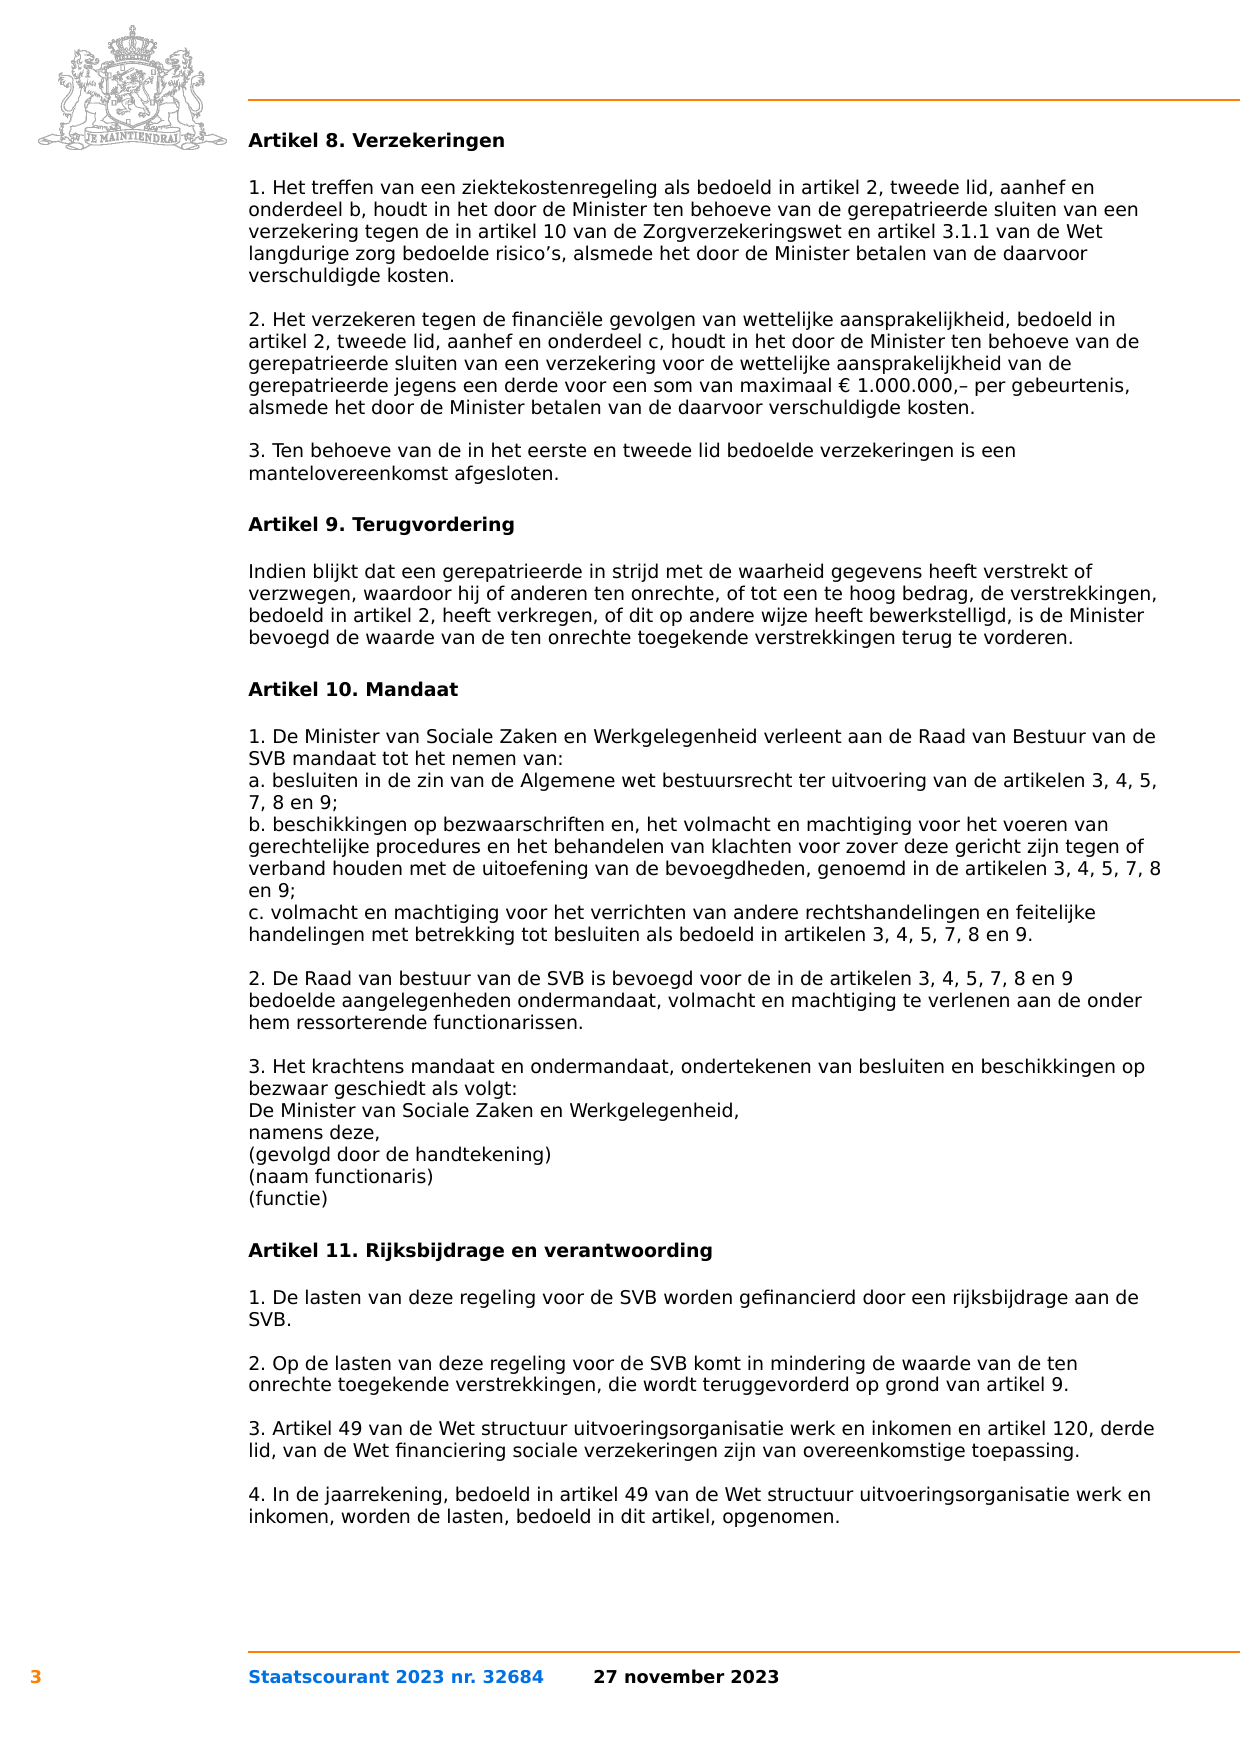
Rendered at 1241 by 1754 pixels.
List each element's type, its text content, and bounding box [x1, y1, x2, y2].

text 1. Het treffen van een ziektekostenregeling als bedoeld in artikel 2, tweede lid, aanhef en onderdeel b, houdt in het door de Minister ten behoeve van de gerepatrieerde sluiten van een verzekering tegen de in artikel 10 van de Zorgverzekeringswet en artikel 3.1.1 van de Wet langdurige zorg bedoelde risico’s, alsmede het door de Minister betalen van de daarvoor verschuldigde kosten. [248, 177, 1163, 287]
text 1. De Minister van Sociale Zaken en Werkgelegenheid verleent aan de Raad van Bestuur van de SVB mandaat tot het nemen van: [248, 726, 1163, 770]
text namens deze, [248, 1122, 1163, 1144]
text 3. Ten behoeve van de in het eerste en tweede lid bedoelde verzekeringen is een mantelovereenkomst afgesloten. [248, 440, 1163, 484]
text a. besluiten in de zin van de Algemene wet bestuursrecht ter uitvoering van de artikelen 3, 4, 5, 7, 8 en 9; [248, 770, 1163, 814]
text 3. Artikel 49 van de Wet structuur uitvoeringsorganisatie werk en inkomen en artikel 120, derde lid, van de Wet financiering sociale verzekeringen zijn van overeenkomstige toepassing. [248, 1418, 1163, 1462]
text (functie) [248, 1188, 1163, 1209]
subtitle Artikel 10. Mandaat [248, 679, 1163, 701]
text 2. Het verzekeren tegen de financiële gevolgen van wettelijke aansprakelijkheid, bedoeld in artikel 2, tweede lid, aanhef en onderdeel c, houdt in het door de Minister ten behoeve van de gerepatrieerde sluiten van een verzekering voor de wettelijke aansprakelijkheid van de gerepatrieerde jegens een derde voor een som van maximaal € 1.000.000,– per gebeurtenis, alsmede het door de Minister betalen van de daarvoor verschuldigde kosten. [248, 309, 1163, 418]
text 2. De Raad van bestuur van de SVB is bevoegd voor de in de artikelen 3, 4, 5, 7, 8 en 9 bedoelde aangelegenheden ondermandaat, volmacht en machtiging te verlenen aan de onder hem ressorterende functionarissen. [248, 968, 1163, 1034]
subtitle Artikel 9. Terugvordering [248, 514, 1163, 536]
text De Minister van Sociale Zaken en Werkgelegenheid, [248, 1100, 1163, 1122]
text 4. In de jaarrekening, bedoeld in artikel 49 van de Wet structuur uitvoeringsorganisatie werk en inkomen, worden de lasten, bedoeld in dit artikel, opgenomen. [248, 1484, 1163, 1528]
subtitle Artikel 8. Verzekeringen [248, 130, 1163, 152]
text 3. Het krachtens mandaat en ondermandaat, ondertekenen van besluiten en beschikkingen op bezwaar geschiedt als volgt: [248, 1056, 1163, 1100]
picture [38, 25, 227, 150]
text 2. Op de lasten van deze regeling voor de SVB komt in mindering de waarde van de ten onrechte toegekende verstrekkingen, die wordt teruggevorderd op grond van artikel 9. [248, 1352, 1163, 1396]
text c. volmacht en machtiging voor het verrichten van andere rechtshandelingen en feitelijke handelingen met betrekking tot besluiten als bedoeld in artikelen 3, 4, 5, 7, 8 en 9. [248, 902, 1163, 946]
text b. beschikkingen op bezwaarschriften en, het volmacht en machtiging voor het voeren van gerechtelijke procedures en het behandelen van klachten voor zover deze gericht zijn tegen of verband houden met de uitoefening van de bevoegdheden, genoemd in de artikelen 3, 4, 5, 7, 8 en 9; [248, 814, 1163, 902]
text (gevolgd door de handtekening) [248, 1144, 1163, 1166]
text 1. De lasten van deze regeling voor de SVB worden gefinancierd door een rijksbijdrage aan de SVB. [248, 1287, 1163, 1331]
subtitle Artikel 11. Rijksbijdrage en verantwoording [248, 1239, 1163, 1262]
text (naam functionaris) [248, 1166, 1163, 1188]
text Indien blijkt dat een gerepatrieerde in strijd met de waarheid gegevens heeft verstrekt of verzwegen, waardoor hij of anderen ten onrechte, of tot een te hoog bedrag, de verstrekkingen, bedoeld in artikel 2, heeft verkregen, of dit op andere wijze heeft bewerkstelligd, is de Minister bevoegd de waarde van de ten onrechte toegekende verstrekkingen terug te vorderen. [248, 561, 1163, 649]
